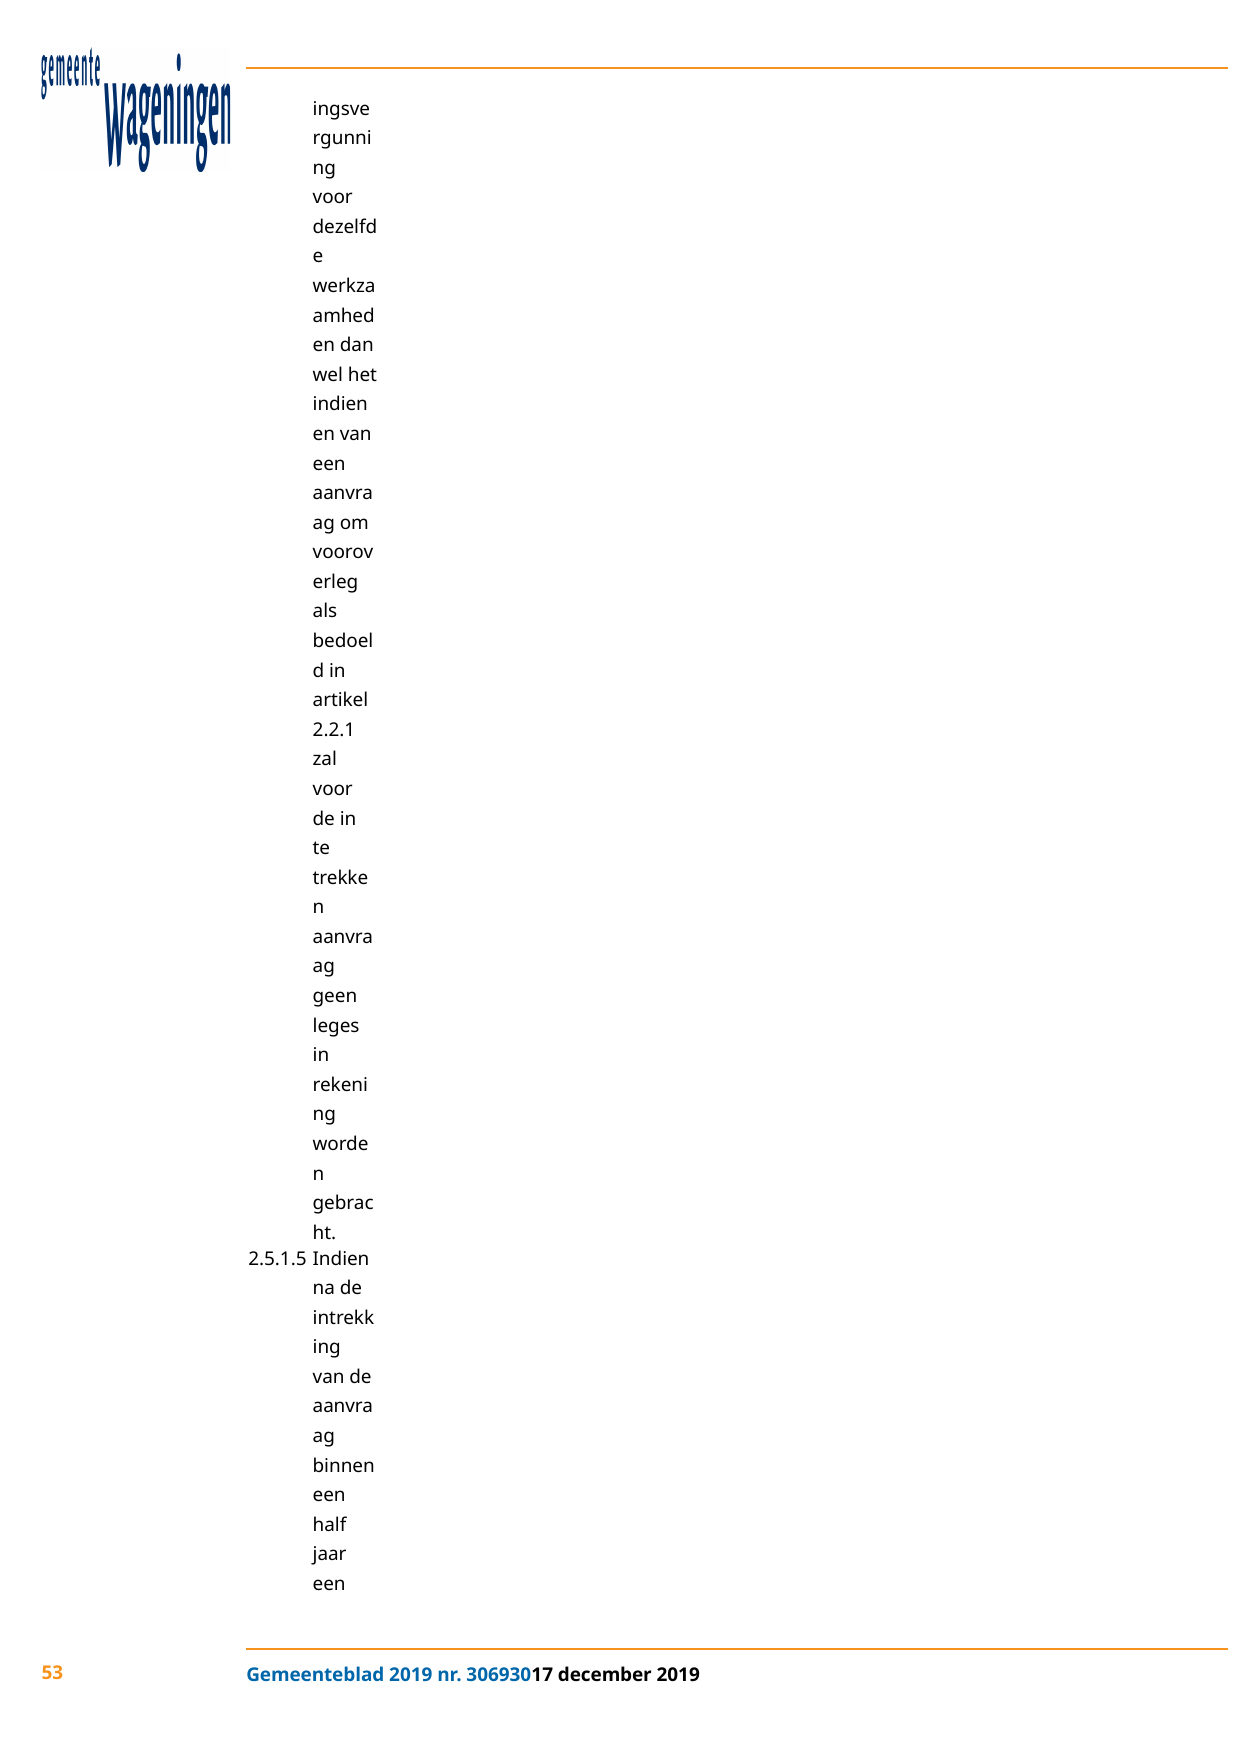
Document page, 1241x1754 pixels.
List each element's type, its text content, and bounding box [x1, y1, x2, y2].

table_cell [377, 1245, 442, 1596]
table_cell 2.5.1.5 [248, 1245, 312, 1596]
table_cell [248, 95, 312, 1245]
picture [41, 47, 231, 172]
table_cell [377, 95, 442, 1245]
table_cell ingsvergunning voor dezelfde werkzaamheden dan wel het indienen van een aanvraag om vooroverleg als bedoeld in artikel 2.2.1 zal voor de in te trekken aanvraag geen leges in rekening worden gebracht. [313, 95, 377, 1245]
table_cell Indien na de intrekking van de aanvraag binnen een half jaar een [313, 1245, 377, 1596]
